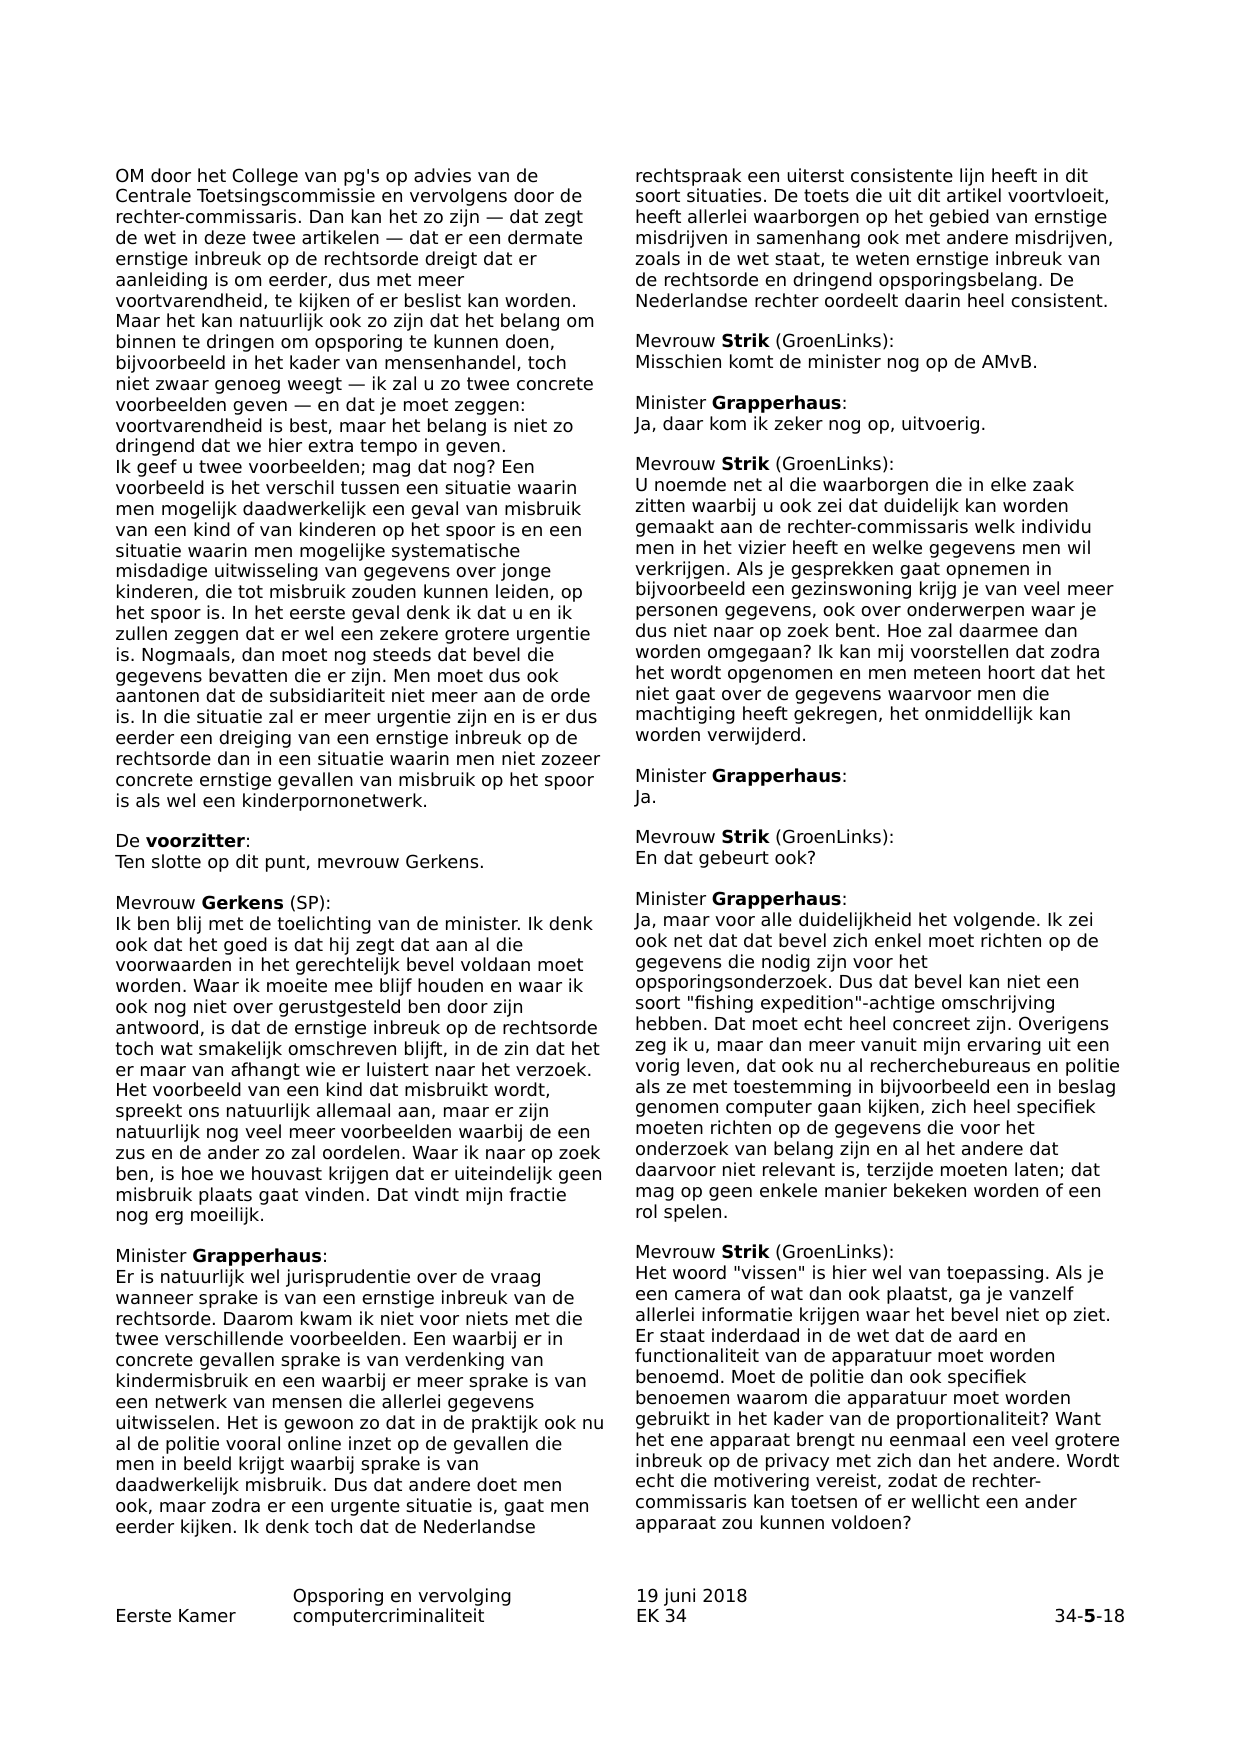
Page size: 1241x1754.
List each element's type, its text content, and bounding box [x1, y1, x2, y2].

text Misschien komt de minister nog op de AMvB. [635, 352, 1125, 373]
text Minister Grapperhaus: [115, 1246, 605, 1267]
text Mevrouw Strik (GroenLinks): [635, 827, 1125, 848]
text En dat gebeurt ook? [635, 848, 1125, 869]
text Ja. [635, 787, 1125, 807]
text Minister Grapperhaus: [635, 889, 1125, 910]
text Mevrouw Strik (GroenLinks): [635, 331, 1125, 352]
text Ik ben blij met de toelichting van de minister. Ik denk ook dat het goed is dat hij zegt dat aan al die voorwaarden in het gerechtelijk bevel voldaan moet worden. Waar ik moeite mee blijf houden en waar ik ook nog niet over gerustgesteld ben door zijn antwoord, is dat de ernstige inbreuk op de rechtsorde toch wat smakelijk omschreven blijft, in de zin dat het er maar van afhangt wie er luistert naar het verzoek. Het voorbeeld van een kind dat misbruikt wordt, spreekt ons natuurlijk allemaal aan, maar er zijn natuurlijk nog veel meer voorbeelden waarbij de een zus en de ander zo zal oordelen. Waar ik naar op zoek ben, is hoe we houvast krijgen dat er uiteindelijk geen misbruik plaats gaat vinden. Dat vindt mijn fractie nog erg moeilijk. [115, 913, 605, 1226]
text Mevrouw Gerkens (SP): [115, 893, 605, 913]
text De voorzitter: [115, 831, 605, 852]
text Er is natuurlijk wel jurisprudentie over de vraag wanneer sprake is van een ernstige inbreuk van de rechtsorde. Daarom kwam ik niet voor niets met die twee verschillende voorbeelden. Een waarbij er in concrete gevallen sprake is van verdenking van kindermisbruik en een waarbij er meer sprake is van een netwerk van mensen die allerlei gegevens uitwisselen. Het is gewoon zo dat in de praktijk ook nu al de politie vooral online inzet op de gevallen die men in beeld krijgt waarbij sprake is van daadwerkelijk misbruik. Dus dat andere doet men ook, maar zodra er een urgente situatie is, gaat men eerder kijken. Ik denk toch dat de Nederlandse [115, 1267, 605, 1537]
text Ten slotte op dit punt, mevrouw Gerkens. [115, 852, 605, 873]
text Minister Grapperhaus: [635, 393, 1125, 413]
text Minister Grapperhaus: [635, 766, 1125, 787]
text Mevrouw Strik (GroenLinks): [635, 1242, 1125, 1263]
text U noemde net al die waarborgen die in elke zaak zitten waarbij u ook zei dat duidelijk kan worden gemaakt aan de rechter-commissaris welk individu men in het vizier heeft en welke gegevens men wil verkrijgen. Als je gesprekken gaat opnemen in bijvoorbeeld een gezinswoning krijg je van veel meer personen gegevens, ook over onderwerpen waar je dus niet naar op zoek bent. Hoe zal daarmee dan worden omgegaan? Ik kan mij voorstellen dat zodra het wordt opgenomen en men meteen hoort dat het niet gaat over de gegevens waarvoor men die machtiging heeft gekregen, het onmiddellijk kan worden verwijderd. [635, 475, 1125, 746]
text Ja, maar voor alle duidelijkheid het volgende. Ik zei ook net dat dat bevel zich enkel moet richten op de gegevens die nodig zijn voor het opsporingsonderzoek. Dus dat bevel kan niet een soort "fishing expedition"-achtige omschrijving hebben. Dat moet echt heel concreet zijn. Overigens zeg ik u, maar dan meer vanuit mijn ervaring uit een vorig leven, dat ook nu al recherchebureaus en politie als ze met toestemming in bijvoorbeeld een in beslag genomen computer gaan kijken, zich heel specifiek moeten richten op de gegevens die voor het onderzoek van belang zijn en al het andere dat daarvoor niet relevant is, terzijde moeten laten; dat mag op geen enkele manier bekeken worden of een rol spelen. [635, 910, 1125, 1222]
text rechtspraak een uiterst consistente lijn heeft in dit soort situaties. De toets die uit dit artikel voortvloeit, heeft allerlei waarborgen op het gebied van ernstige misdrijven in samenhang ook met andere misdrijven, zoals in de wet staat, te weten ernstige inbreuk van de rechtsorde en dringend opsporingsbelang. De Nederlandse rechter oordeelt daarin heel consistent. [635, 165, 1125, 311]
text Mevrouw Strik (GroenLinks): [635, 454, 1125, 475]
text Het woord "vissen" is hier wel van toepassing. Als je een camera of wat dan ook plaatst, ga je vanzelf allerlei informatie krijgen waar het bevel niet op ziet. Er staat inderdaad in de wet dat de aard en functionaliteit van de apparatuur moet worden benoemd. Moet de politie dan ook specifiek benoemen waarom die apparatuur moet worden gebruikt in het kader van de proportionaliteit? Want het ene apparaat brengt nu eenmaal een veel grotere inbreuk op de privacy met zich dan het andere. Wordt echt die motivering vereist, zodat de rechter-commissaris kan toetsen of er wellicht een ander apparaat zou kunnen voldoen? [635, 1263, 1125, 1534]
text Ik geef u twee voorbeelden; mag dat nog? Een voorbeeld is het verschil tussen een situatie waarin men mogelijk daadwerkelijk een geval van misbruik van een kind of van kinderen op het spoor is en een situatie waarin men mogelijke systematische misdadige uitwisseling van gegevens over jonge kinderen, die tot misbruik zouden kunnen leiden, op het spoor is. In het eerste geval denk ik dat u en ik zullen zeggen dat er wel een zekere grotere urgentie is. Nogmaals, dan moet nog steeds dat bevel die gegevens bevatten die er zijn. Men moet dus ook aantonen dat de subsidiariteit niet meer aan de orde is. In die situatie zal er meer urgentie zijn en is er dus eerder een dreiging van een ernstige inbreuk op de rechtsorde dan in een situatie waarin men niet zozeer concrete ernstige gevallen van misbruik op het spoor is als wel een kinderpornonetwerk. [115, 457, 605, 811]
text Ja, daar kom ik zeker nog op, uitvoerig. [635, 413, 1125, 434]
text OM door het College van pg's op advies van de Centrale Toetsingscommissie en vervolgens door de rechter-commissaris. Dan kan het zo zijn — dat zegt de wet in deze twee artikelen — dat er een dermate ernstige inbreuk op de rechtsorde dreigt dat er aanleiding is om eerder, dus met meer voortvarendheid, te kijken of er beslist kan worden. Maar het kan natuurlijk ook zo zijn dat het belang om binnen te dringen om opsporing te kunnen doen, bijvoorbeeld in het kader van mensenhandel, toch niet zwaar genoeg weegt — ik zal u zo twee concrete voorbeelden geven — en dat je moet zeggen: voortvarendheid is best, maar het belang is niet zo dringend dat we hier extra tempo in geven. [115, 165, 605, 457]
